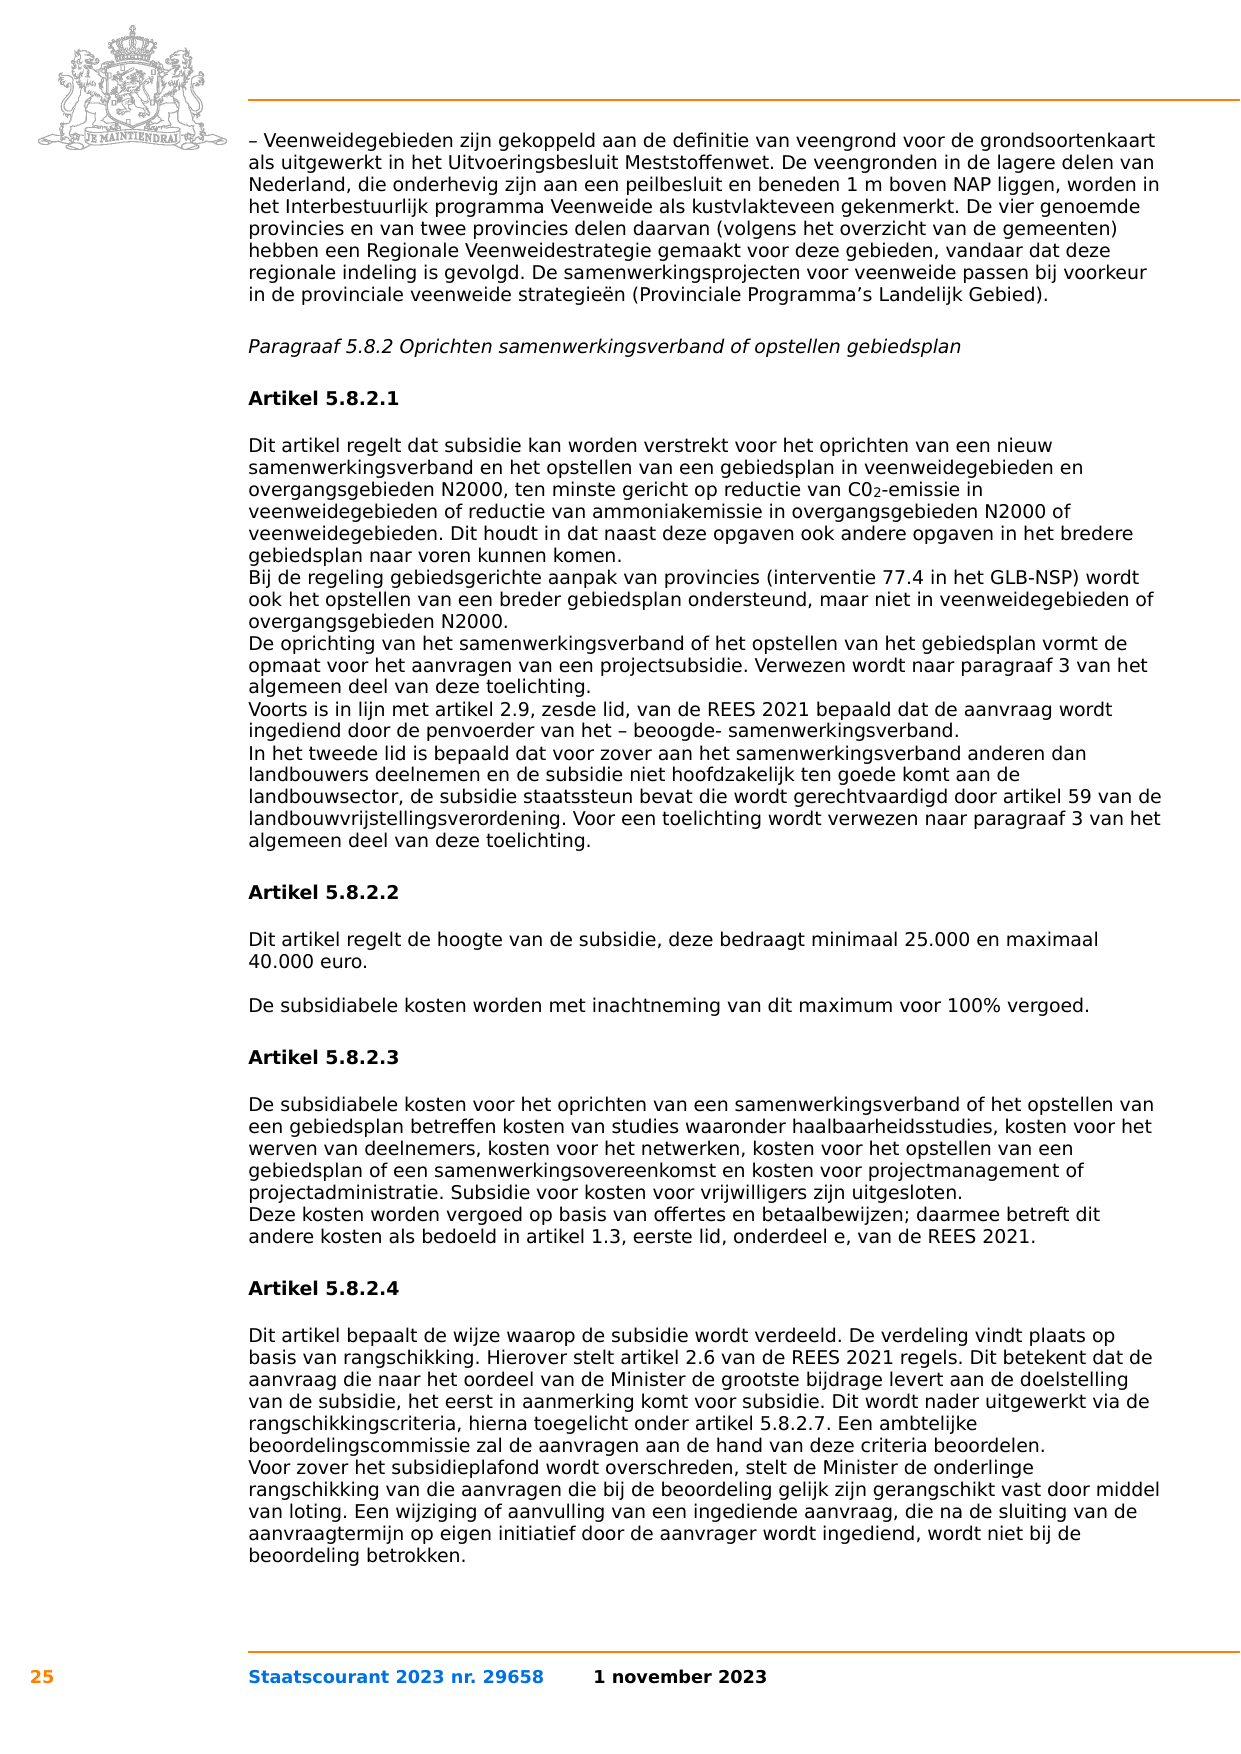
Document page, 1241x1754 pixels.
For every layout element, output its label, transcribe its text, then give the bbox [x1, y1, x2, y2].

text Dit artikel regelt dat subsidie kan worden verstrekt voor het oprichten van een nieuw samenwerkingsverband en het opstellen van een gebiedsplan in veenweidegebieden en overgangsgebieden N2000, ten minste gericht op reductie van C02-emissie in veenweidegebieden of reductie van ammoniakemissie in overgangsgebieden N2000 of veenweidegebieden. Dit houdt in dat naast deze opgaven ook andere opgaven in het bredere gebiedsplan naar voren kunnen komen. [248, 435, 1163, 567]
text De oprichting van het samenwerkingsverband of het opstellen van het gebiedsplan vormt de opmaat voor het aanvragen van een projectsubsidie. Verwezen wordt naar paragraaf 3 van het algemeen deel van deze toelichting. [248, 632, 1163, 698]
subtitle Artikel 5.8.2.3 [248, 1047, 1163, 1069]
text In het tweede lid is bepaald dat voor zover aan het samenwerkingsverband anderen dan landbouwers deelnemen en de subsidie niet hoofdzakelijk ten goede komt aan de landbouwsector, de subsidie staatssteun bevat die wordt gerechtvaardigd door artikel 59 van de landbouwvrijstellingsverordening. Voor een toelichting wordt verwezen naar paragraaf 3 van het algemeen deel van deze toelichting. [248, 742, 1163, 852]
text Dit artikel bepaalt de wijze waarop de subsidie wordt verdeeld. De verdeling vindt plaats op basis van rangschikking. Hierover stelt artikel 2.6 van de REES 2021 regels. Dit betekent dat de aanvraag die naar het oordeel van de Minister de grootste bijdrage levert aan de doelstelling van de subsidie, het eerst in aanmerking komt voor subsidie. Dit wordt nader uitgewerkt via de rangschikkingscriteria, hierna toegelicht onder artikel 5.8.2.7. Een ambtelijke beoordelingscommissie zal de aanvragen aan de hand van deze criteria beoordelen. [248, 1325, 1163, 1457]
subtitle Paragraaf 5.8.2 Oprichten samenwerkingsverband of opstellen gebiedsplan [248, 336, 1163, 358]
text Bij de regeling gebiedsgerichte aanpak van provincies (interventie 77.4 in het GLB-NSP) wordt ook het opstellen van een breder gebiedsplan ondersteund, maar niet in veenweidegebieden of overgangsgebieden N2000. [248, 567, 1163, 632]
text Voor zover het subsidieplafond wordt overschreden, stelt de Minister de onderlinge rangschikking van die aanvragen die bij de beoordeling gelijk zijn gerangschikt vast door middel van loting. Een wijziging of aanvulling van een ingediende aanvraag, die na de sluiting van de aanvraagtermijn op eigen initiatief door de aanvrager wordt ingediend, wordt niet bij de beoordeling betrokken. [248, 1457, 1163, 1567]
text – Veenweidegebieden zijn gekoppeld aan de definitie van veengrond voor de grondsoortenkaart als uitgewerkt in het Uitvoeringsbesluit Meststoffenwet. De veengronden in de lagere delen van Nederland, die onderhevig zijn aan een peilbesluit en beneden 1 m boven NAP liggen, worden in het Interbestuurlijk programma Veenweide als kustvlakteveen gekenmerkt. De vier genoemde provincies en van twee provincies delen daarvan (volgens het overzicht van de gemeenten) hebben een Regionale Veenweidestrategie gemaakt voor deze gebieden, vandaar dat deze regionale indeling is gevolgd. De samenwerkingsprojecten voor veenweide passen bij voorkeur in de provinciale veenweide strategieën (Provinciale Programma’s Landelijk Gebied). [248, 130, 1163, 306]
picture [38, 25, 227, 150]
subtitle Artikel 5.8.2.2 [248, 882, 1163, 904]
text De subsidiabele kosten worden met inachtneming van dit maximum voor 100% vergoed. [248, 995, 1163, 1017]
text De subsidiabele kosten voor het oprichten van een samenwerkingsverband of het opstellen van een gebiedsplan betreffen kosten van studies waaronder haalbaarheidsstudies, kosten voor het werven van deelnemers, kosten voor het netwerken, kosten voor het opstellen van een gebiedsplan of een samenwerkingsovereenkomst en kosten voor projectmanagement of projectadministratie. Subsidie voor kosten voor vrijwilligers zijn uitgesloten. [248, 1094, 1163, 1204]
subtitle Artikel 5.8.2.1 [248, 388, 1163, 410]
subtitle Artikel 5.8.2.4 [248, 1278, 1163, 1300]
text Deze kosten worden vergoed op basis van offertes en betaalbewijzen; daarmee betreft dit andere kosten als bedoeld in artikel 1.3, eerste lid, onderdeel e, van de REES 2021. [248, 1204, 1163, 1248]
text Dit artikel regelt de hoogte van de subsidie, deze bedraagt minimaal 25.000 en maximaal 40.000 euro. [248, 929, 1163, 973]
text Voorts is in lijn met artikel 2.9, zesde lid, van de REES 2021 bepaald dat de aanvraag wordt ingediend door de penvoerder van het – beoogde- samenwerkingsverband. [248, 698, 1163, 742]
